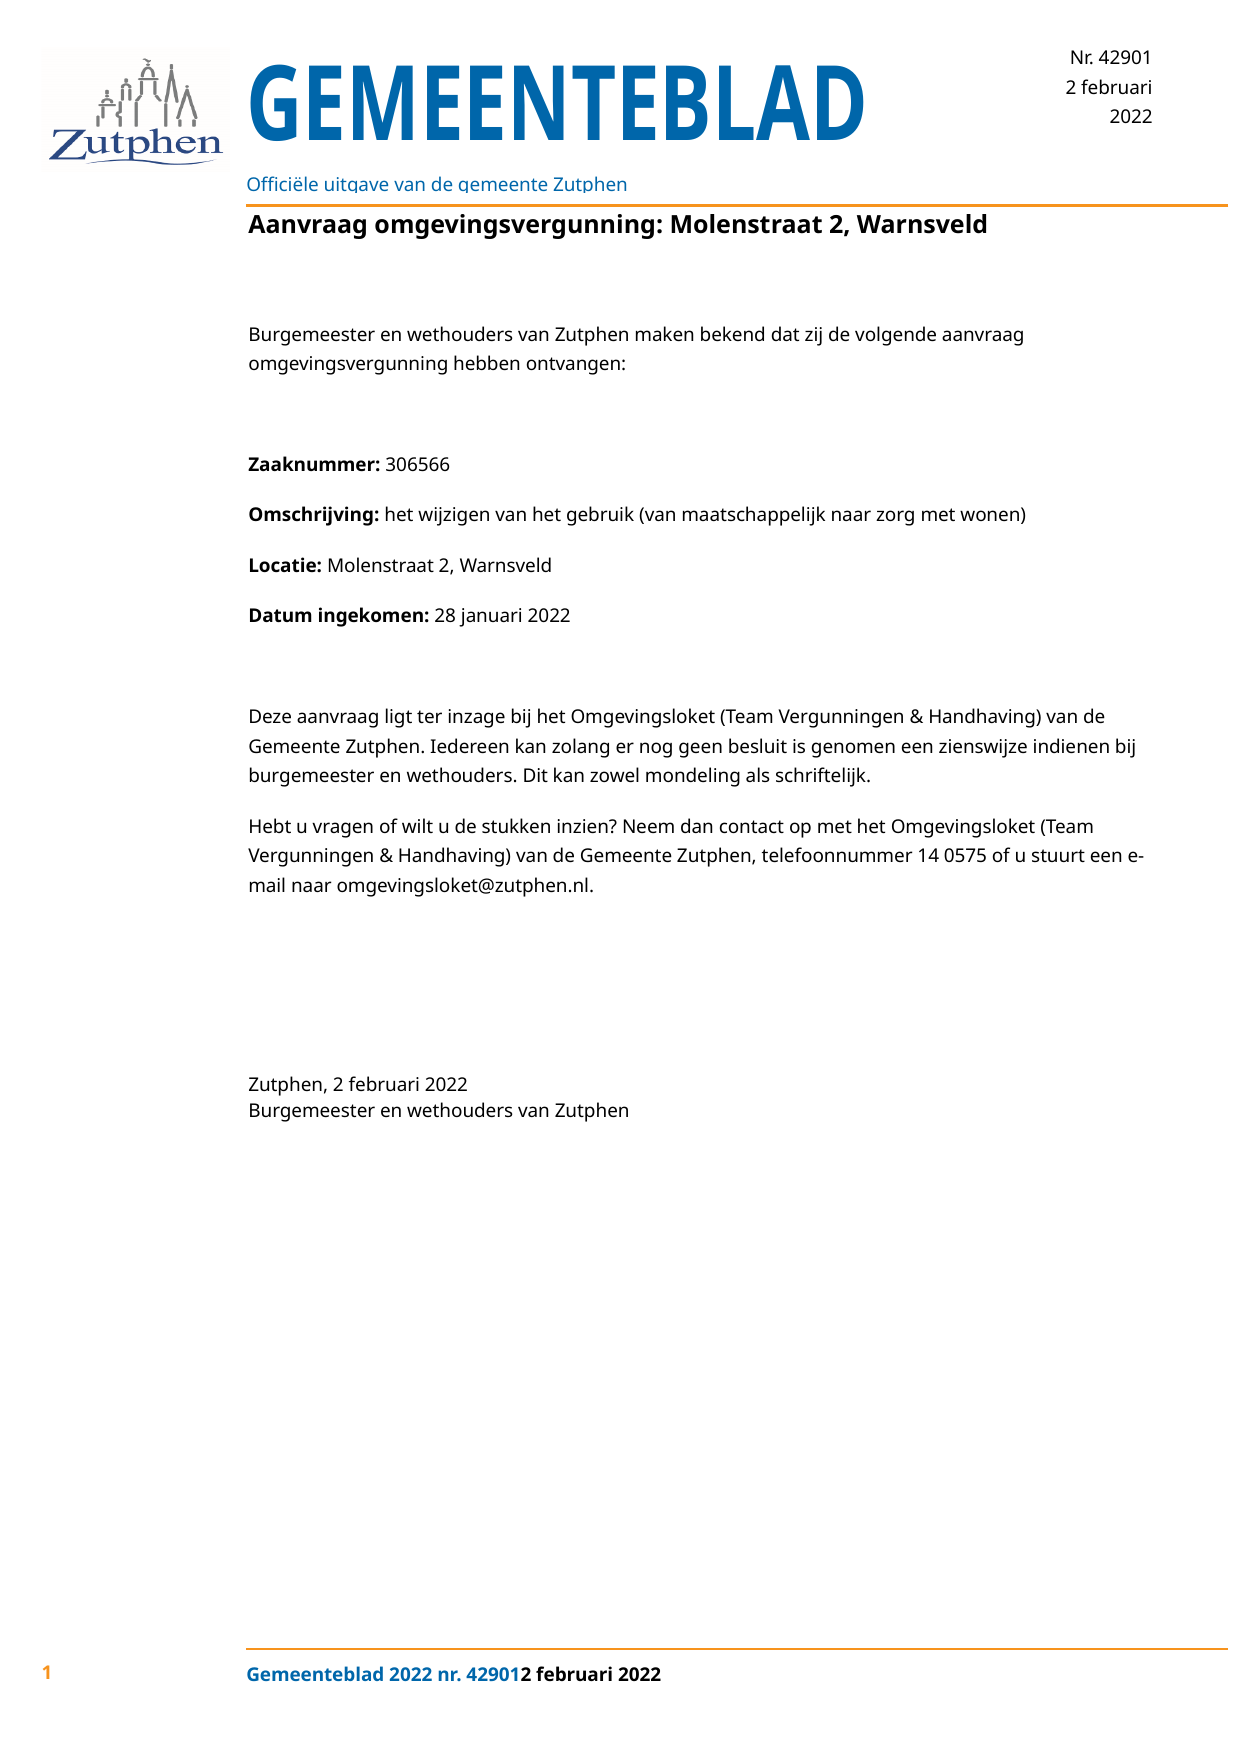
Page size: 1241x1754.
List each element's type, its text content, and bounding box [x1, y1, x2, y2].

text Burgemeester en wethouders van Zutphen [248, 1097, 1152, 1122]
text Omschrijving: het wijzigen van het gebruik (van maatschappelijk naar zorg met wonen) [248, 502, 1152, 527]
text Burgemeester en wethouders van Zutphen maken bekend dat zij de volgende aanvraag omgevingsvergunning hebben ontvangen: [248, 321, 1152, 376]
text Hebt u vragen of wilt u de stukken inzien? Neem dan contact op met het Omgevingsloket (Team Vergunningen & Handhaving) van de Gemeente Zutphen, telefoonnummer 14 0575 of u stuurt een e-mail naar omgevingsloket@zutphen.nl. [248, 813, 1152, 898]
text Datum ingekomen: 28 januari 2022 [248, 602, 1152, 628]
picture [41, 47, 231, 172]
text Locatie: Molenstraat 2, Warnsveld [248, 552, 1152, 578]
text Aanvraag omgevingsvergunning: Molenstraat 2, Warnsveld [248, 207, 1152, 241]
text Deze aanvraag ligt ter inzage bij het Omgevingsloket (Team Vergunningen & Handhaving) van de Gemeente Zutphen. Iedereen kan zolang er nog geen besluit is genomen een zienswijze indienen bij burgemeester en wethouders. Dit kan zowel mondeling als schriftelijk. [248, 703, 1152, 788]
text Zaaknummer: 306566 [248, 451, 1152, 477]
text Zutphen, 2 februari 2022 [248, 1071, 1152, 1097]
